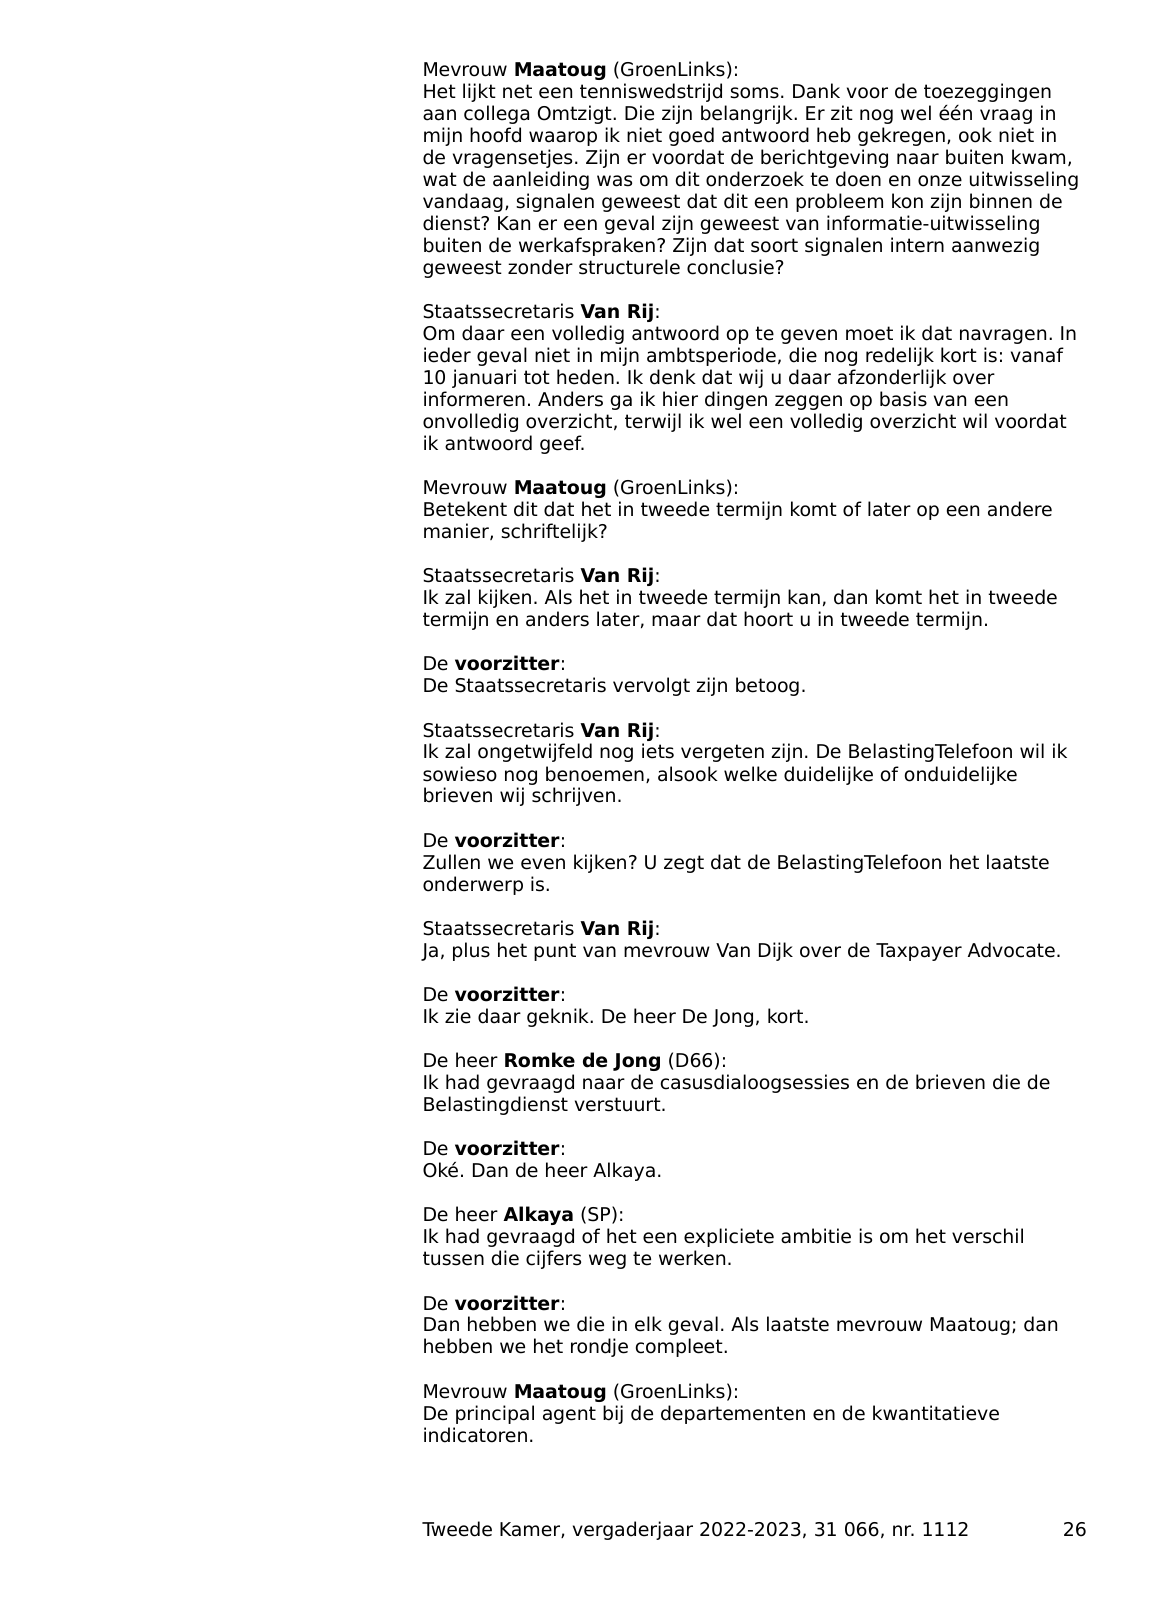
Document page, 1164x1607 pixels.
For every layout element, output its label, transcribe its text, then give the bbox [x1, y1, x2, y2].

text Staatssecretaris Van Rij: [422, 565, 1087, 587]
text Ja, plus het punt van mevrouw Van Dijk over de Taxpayer Advocate. [422, 940, 1087, 962]
text De voorzitter: [422, 1292, 1087, 1314]
text Staatssecretaris Van Rij: [422, 918, 1087, 940]
text Staatssecretaris Van Rij: [422, 719, 1087, 741]
text De Staatssecretaris vervolgt zijn betoog. [422, 675, 1087, 697]
text De voorzitter: [422, 984, 1087, 1006]
text Betekent dit dat het in tweede termijn komt of later op een andere manier, schriftelijk? [422, 499, 1087, 543]
text De heer Romke de Jong (D66): [422, 1050, 1087, 1072]
text Oké. Dan de heer Alkaya. [422, 1160, 1087, 1182]
text De heer Alkaya (SP): [422, 1204, 1087, 1226]
text De voorzitter: [422, 653, 1087, 675]
text Dan hebben we die in elk geval. Als laatste mevrouw Maatoug; dan hebben we het rondje compleet. [422, 1314, 1087, 1358]
text De principal agent bij de departementen en de kwantitatieve indicatoren. [422, 1402, 1087, 1446]
text Om daar een volledig antwoord op te geven moet ik dat navragen. In ieder geval niet in mijn ambtsperiode, die nog redelijk kort is: vanaf 10 januari tot heden. Ik denk dat wij u daar afzonderlijk over informeren. Anders ga ik hier dingen zeggen op basis van een onvolledig overzicht, terwijl ik wel een volledig overzicht wil voordat ik antwoord geef. [422, 323, 1087, 455]
text Ik had gevraagd naar de casusdialoogsessies en de brieven die de Belastingdienst verstuurt. [422, 1072, 1087, 1116]
text Mevrouw Maatoug (GroenLinks): [422, 59, 1087, 81]
text Ik zal kijken. Als het in tweede termijn kan, dan komt het in tweede termijn en anders later, maar dat hoort u in tweede termijn. [422, 587, 1087, 631]
text De voorzitter: [422, 829, 1087, 852]
text De voorzitter: [422, 1138, 1087, 1160]
text Staatssecretaris Van Rij: [422, 301, 1087, 323]
text Ik zie daar geknik. De heer De Jong, kort. [422, 1006, 1087, 1028]
text Ik had gevraagd of het een expliciete ambitie is om het verschil tussen die cijfers weg te werken. [422, 1226, 1087, 1270]
text Mevrouw Maatoug (GroenLinks): [422, 1381, 1087, 1402]
text Ik zal ongetwijfeld nog iets vergeten zijn. De BelastingTelefoon wil ik sowieso nog benoemen, alsook welke duidelijke of onduidelijke brieven wij schrijven. [422, 741, 1087, 807]
text Het lijkt net een tenniswedstrijd soms. Dank voor de toezeggingen aan collega Omtzigt. Die zijn belangrijk. Er zit nog wel één vraag in mijn hoofd waarop ik niet goed antwoord heb gekregen, ook niet in de vragensetjes. Zijn er voordat de berichtgeving naar buiten kwam, wat de aanleiding was om dit onderzoek te doen en onze uitwisseling vandaag, signalen geweest dat dit een probleem kon zijn binnen de dienst? Kan er een geval zijn geweest van informatie-uitwisseling buiten de werkafspraken? Zijn dat soort signalen intern aanwezig geweest zonder structurele conclusie? [422, 81, 1087, 279]
text Mevrouw Maatoug (GroenLinks): [422, 477, 1087, 499]
text Zullen we even kijken? U zegt dat de BelastingTelefoon het laatste onderwerp is. [422, 852, 1087, 896]
